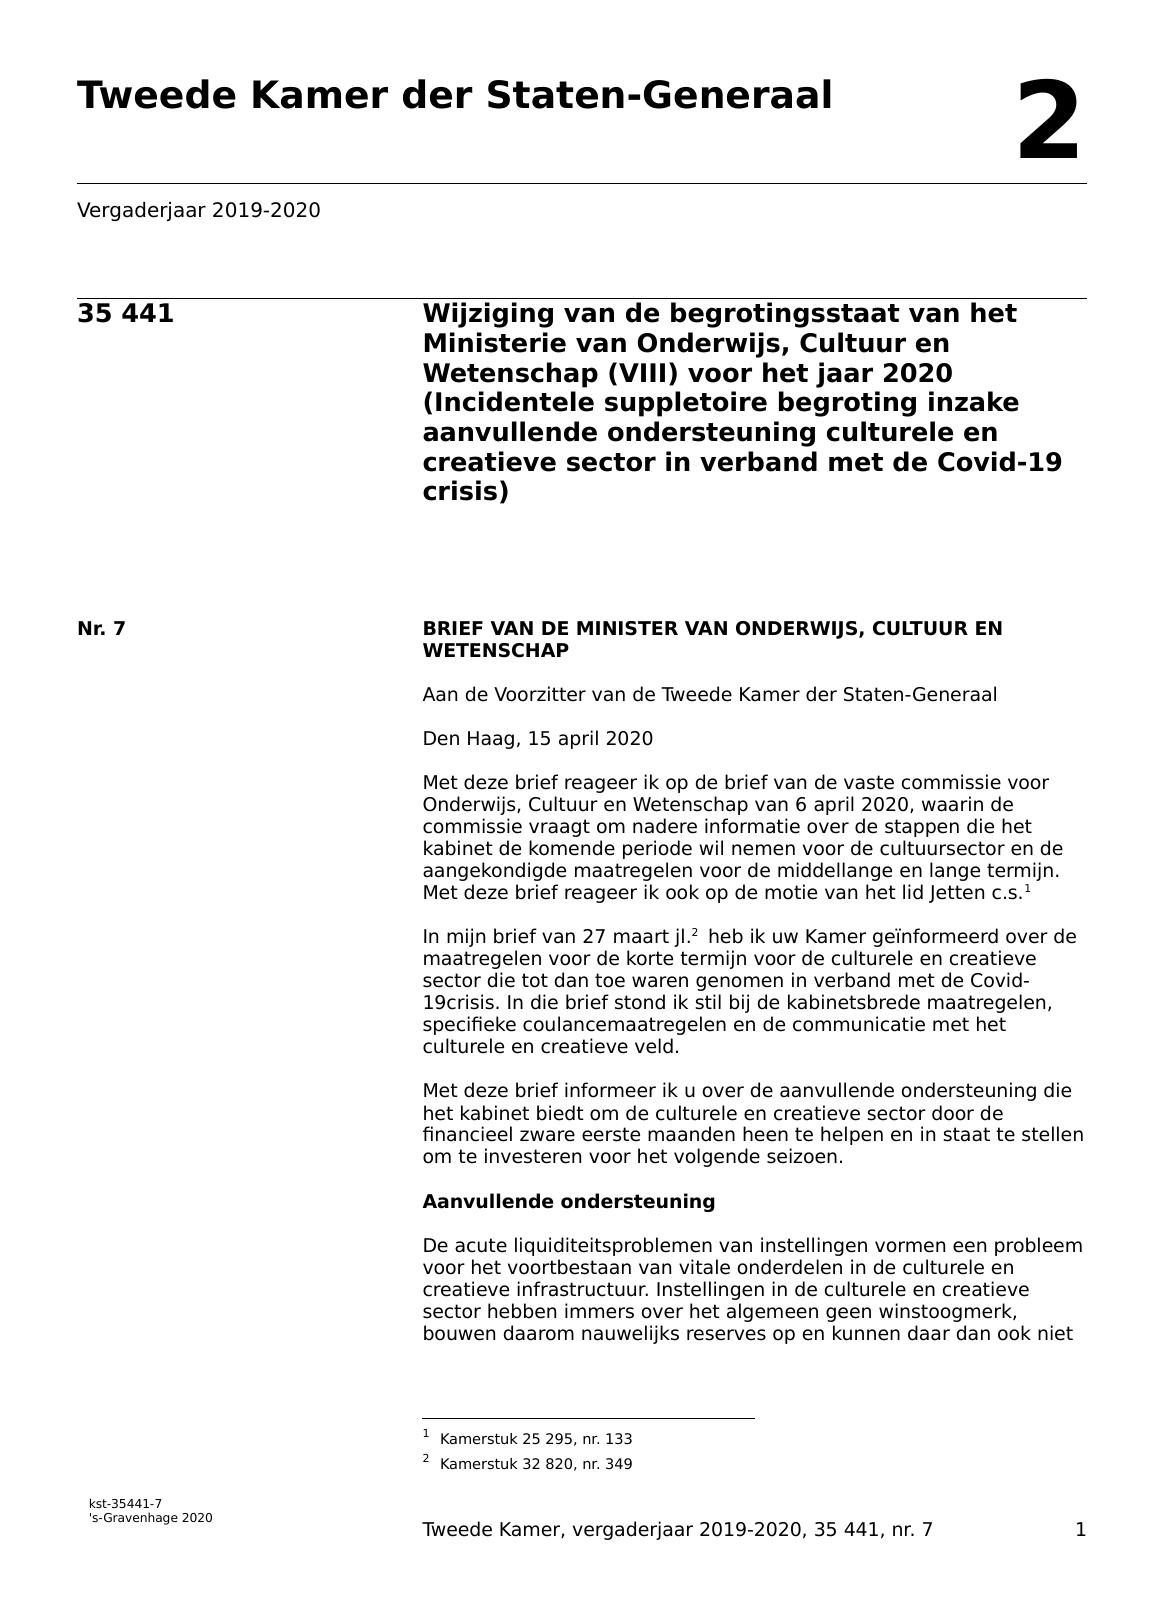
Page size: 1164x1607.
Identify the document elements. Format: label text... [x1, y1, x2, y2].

text In mijn brief van 27 maart jl. heb ik uw Kamer geïnformeerd over de maatregelen voor de korte termijn voor de culturele en creatieve sector die tot dan toe waren genomen in verband met de Covid-19crisis. In die brief stond ik stil bij de kabinetsbrede maatregelen, specifieke coulancemaatregelen en de communicatie met het culturele en creatieve veld. [422, 926, 1087, 1058]
text De acute liquiditeitsproblemen van instellingen vormen een probleem voor het voortbestaan van vitale onderdelen in de culturele en creatieve infrastructuur. Instellingen in de culturele en creatieve sector hebben immers over het algemeen geen winstoogmerk, bouwen daarom nauwelijks reserves op en kunnen daar dan ook niet [422, 1235, 1087, 1344]
text Kamerstuk 32 820, nr. 349 [422, 1452, 1087, 1474]
text Aan de Voorzitter van de Tweede Kamer der Staten-Generaal [422, 684, 1087, 706]
text Met deze brief reageer ik op de brief van de vaste commissie voor Onderwijs, Cultuur en Wetenschap van 6 april 2020, waarin de commissie vraagt om nadere informatie over de stappen die het kabinet de komende periode wil nemen voor de cultuursector en de aangekondigde maatregelen voor de middellange en lange termijn. Met deze brief reageer ik ook op de motie van het lid Jetten c.s. [422, 772, 1087, 904]
text Met deze brief informeer ik u over de aanvullende ondersteuning die het kabinet biedt om de culturele en creatieve sector door de financieel zware eerste maanden heen te helpen en in staat te stellen om te investeren voor het volgende seizoen. [422, 1080, 1087, 1168]
table_header Tweede Kamer der Staten-Generaal [77, 59, 886, 183]
text 's-Gravenhage 2020 [88, 1511, 323, 1525]
subtitle Nr. 7 BRIEF VAN DE MINISTER VAN ONDERWIJS, CULTUUR EN WETENSCHAP [77, 618, 1087, 662]
text Den Haag, 15 april 2020 [422, 728, 1087, 750]
text kst-35441-7 [88, 1497, 323, 1511]
subtitle 35 441 Wijziging van de begrotingsstaat van het Ministerie van Onderwijs, Cultuur en Wetenschap (VIII) voor het jaar 2020 (Incidentele suppletoire begroting inzake aanvullende ondersteuning culturele en creatieve sector in verband met de Covid-19 crisis) [77, 299, 1087, 507]
table_header 2 [886, 59, 1087, 183]
subtitle Aanvullende ondersteuning [422, 1191, 1087, 1212]
text Kamerstuk 25 295, nr. 133 [422, 1427, 1087, 1449]
table_cell Vergaderjaar 2019-2020 [77, 184, 1087, 298]
